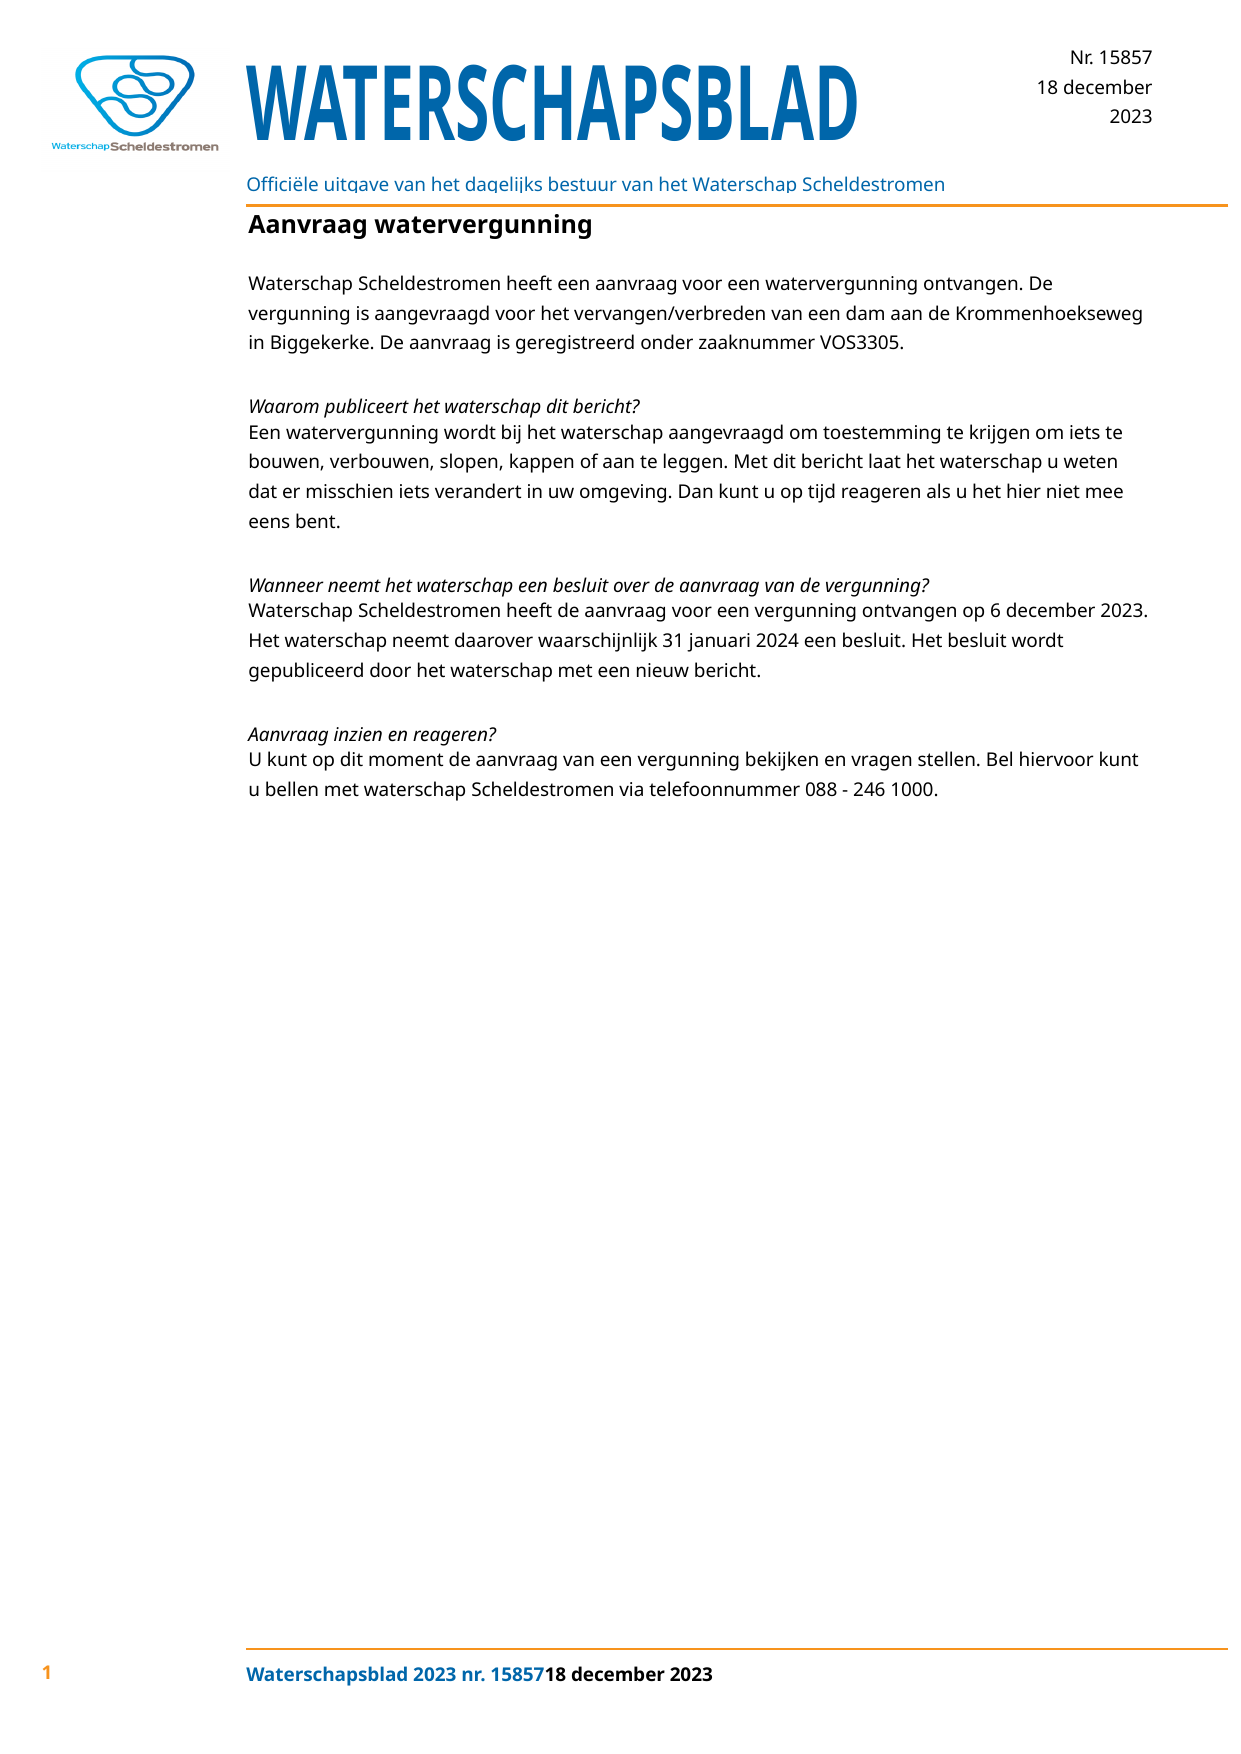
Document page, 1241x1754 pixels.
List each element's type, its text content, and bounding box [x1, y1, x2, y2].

text Wanneer neemt het waterschap een besluit over de aanvraag van de vergunning? [248, 572, 1152, 598]
picture [41, 47, 231, 172]
text U kunt op dit moment de aanvraag van een vergunning bekijken en vragen stellen. Bel hiervoor kunt u bellen met waterschap Scheldestromen via telefoonnummer 088 - 246 1000. [248, 746, 1152, 802]
text Waterschap Scheldestromen heeft een aanvraag voor een watervergunning ontvangen. De vergunning is aangevraagd voor het vervangen/verbreden van een dam aan de Krommenhoekseweg in Biggekerke. De aanvraag is geregistreerd onder zaaknummer VOS3305. [248, 270, 1152, 355]
text Waterschap Scheldestromen heeft de aanvraag voor een vergunning ontvangen op 6 december 2023. Het waterschap neemt daarover waarschijnlijk 31 januari 2024 een besluit. Het besluit wordt gepubliceerd door het waterschap met een nieuw bericht. [248, 598, 1152, 682]
text Aanvraag inzien en reageren? [248, 721, 1152, 746]
text Waarom publiceert het waterschap dit bericht? [248, 393, 1152, 419]
text Aanvraag watervergunning [248, 207, 1152, 241]
text Een watervergunning wordt bij het waterschap aangevraagd om toestemming te krijgen om iets te bouwen, verbouwen, slopen, kappen of aan te leggen. Met dit bericht laat het waterschap u weten dat er misschien iets verandert in uw omgeving. Dan kunt u op tijd reageren als u het hier niet mee eens bent. [248, 419, 1152, 534]
